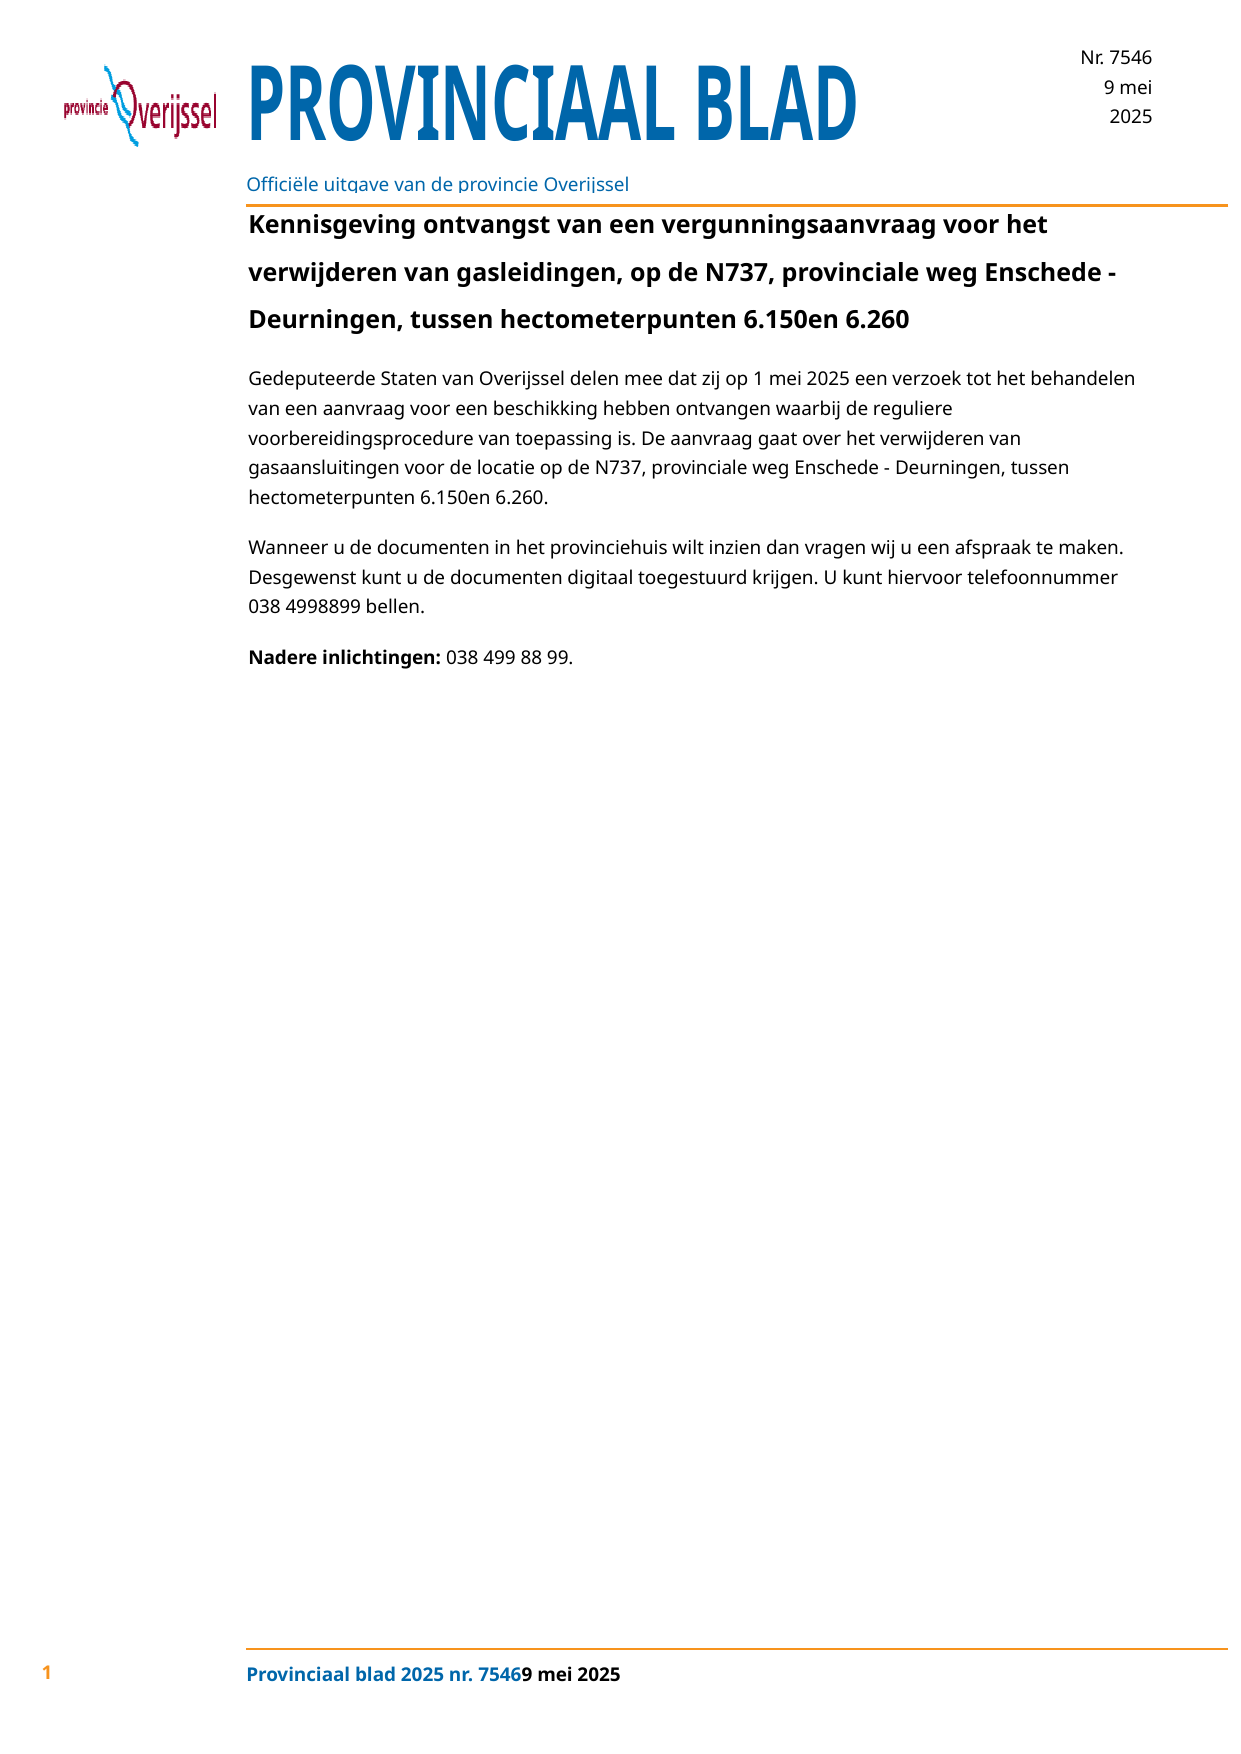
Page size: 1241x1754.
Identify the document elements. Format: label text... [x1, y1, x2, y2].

picture [41, 47, 231, 172]
text Wanneer u de documenten in het provinciehuis wilt inzien dan vragen wij u een afspraak te maken. Desgewenst kunt u de documenten digitaal toegestuurd krijgen. U kunt hiervoor telefoonnummer 038 4998899 bellen. [248, 534, 1152, 619]
text Nadere inlichtingen: 038 499 88 99. [248, 644, 1152, 669]
text Kennisgeving ontvangst van een vergunningsaanvraag voor het verwijderen van gasleidingen, op de N737, provinciale weg Enschede - Deurningen, tussen hectometerpunten 6.150en 6.260 [248, 207, 1152, 336]
text Gedeputeerde Staten van Overijssel delen mee dat zij op 1 mei 2025 een verzoek tot het behandelen van een aanvraag voor een beschikking hebben ontvangen waarbij de reguliere voorbereidingsprocedure van toepassing is. De aanvraag gaat over het verwijderen van gasaansluitingen voor de locatie op de N737, provinciale weg Enschede - Deurningen, tussen hectometerpunten 6.150en 6.260. [248, 366, 1152, 509]
